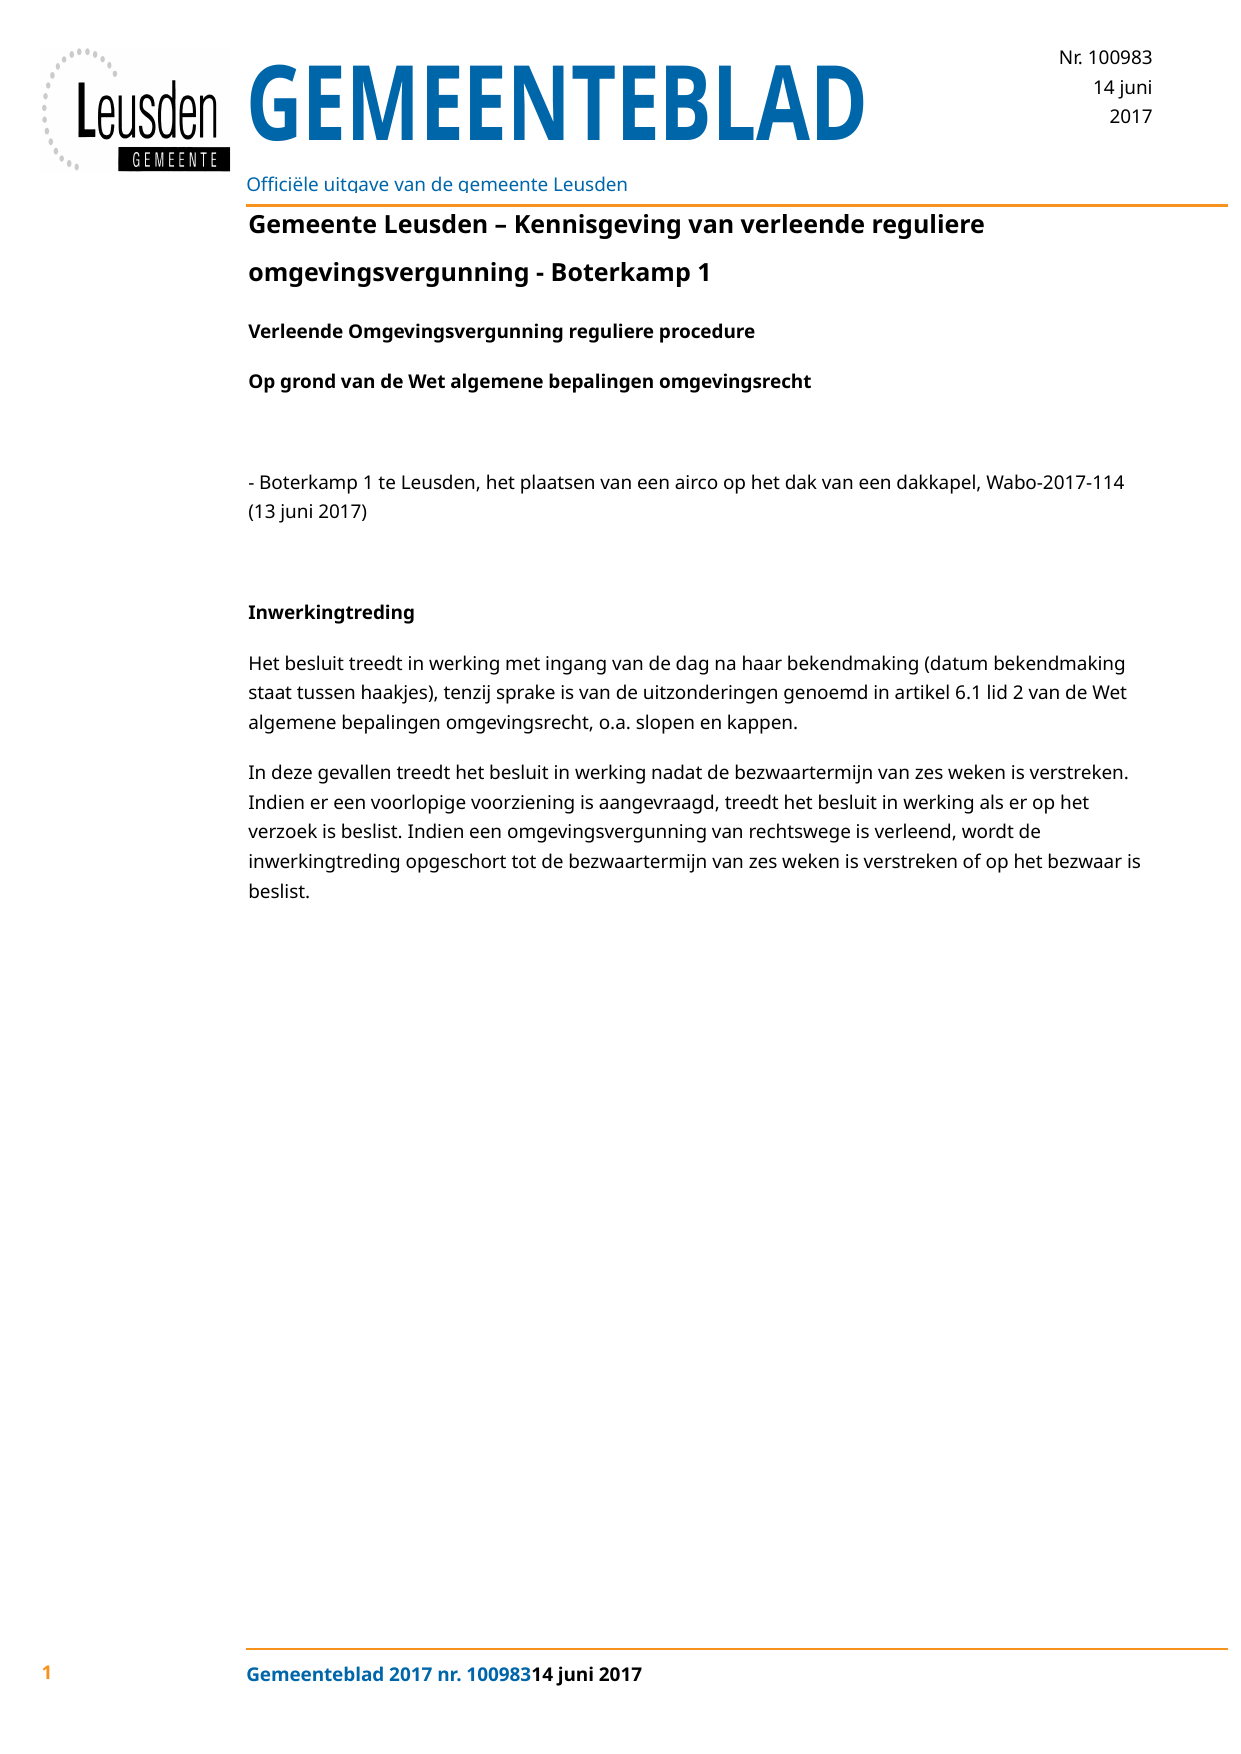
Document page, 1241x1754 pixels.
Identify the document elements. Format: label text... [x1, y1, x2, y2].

text - Boterkamp 1 te Leusden, het plaatsen van een airco op het dak van een dakkapel, Wabo-2017-114 (13 juni 2017) [248, 469, 1152, 524]
text Verleende Omgevingsvergunning reguliere procedure [248, 318, 1152, 344]
picture [41, 47, 231, 172]
text In deze gevallen treedt het besluit in werking nadat de bezwaartermijn van zes weken is verstreken. Indien er een voorlopige voorziening is aangevraagd, treedt het besluit in werking als er op het verzoek is beslist. Indien een omgevingsvergunning van rechtswege is verleend, wordt de inwerkingtreding opgeschort tot de bezwaartermijn van zes weken is verstreken of op het bezwaar is beslist. [248, 759, 1152, 904]
text Het besluit treedt in werking met ingang van de dag na haar bekendmaking (datum bekendmaking staat tussen haakjes), tenzij sprake is van de uitzonderingen genoemd in artikel 6.1 lid 2 van de Wet algemene bepalingen omgevingsrecht, o.a. slopen en kappen. [248, 650, 1152, 735]
text Inwerkingtreding [248, 599, 1152, 625]
text Op grond van de Wet algemene bepalingen omgevingsrecht [248, 368, 1152, 394]
text Gemeente Leusden – Kennisgeving van verleende reguliere omgevingsvergunning - Boterkamp 1 [248, 207, 1152, 288]
